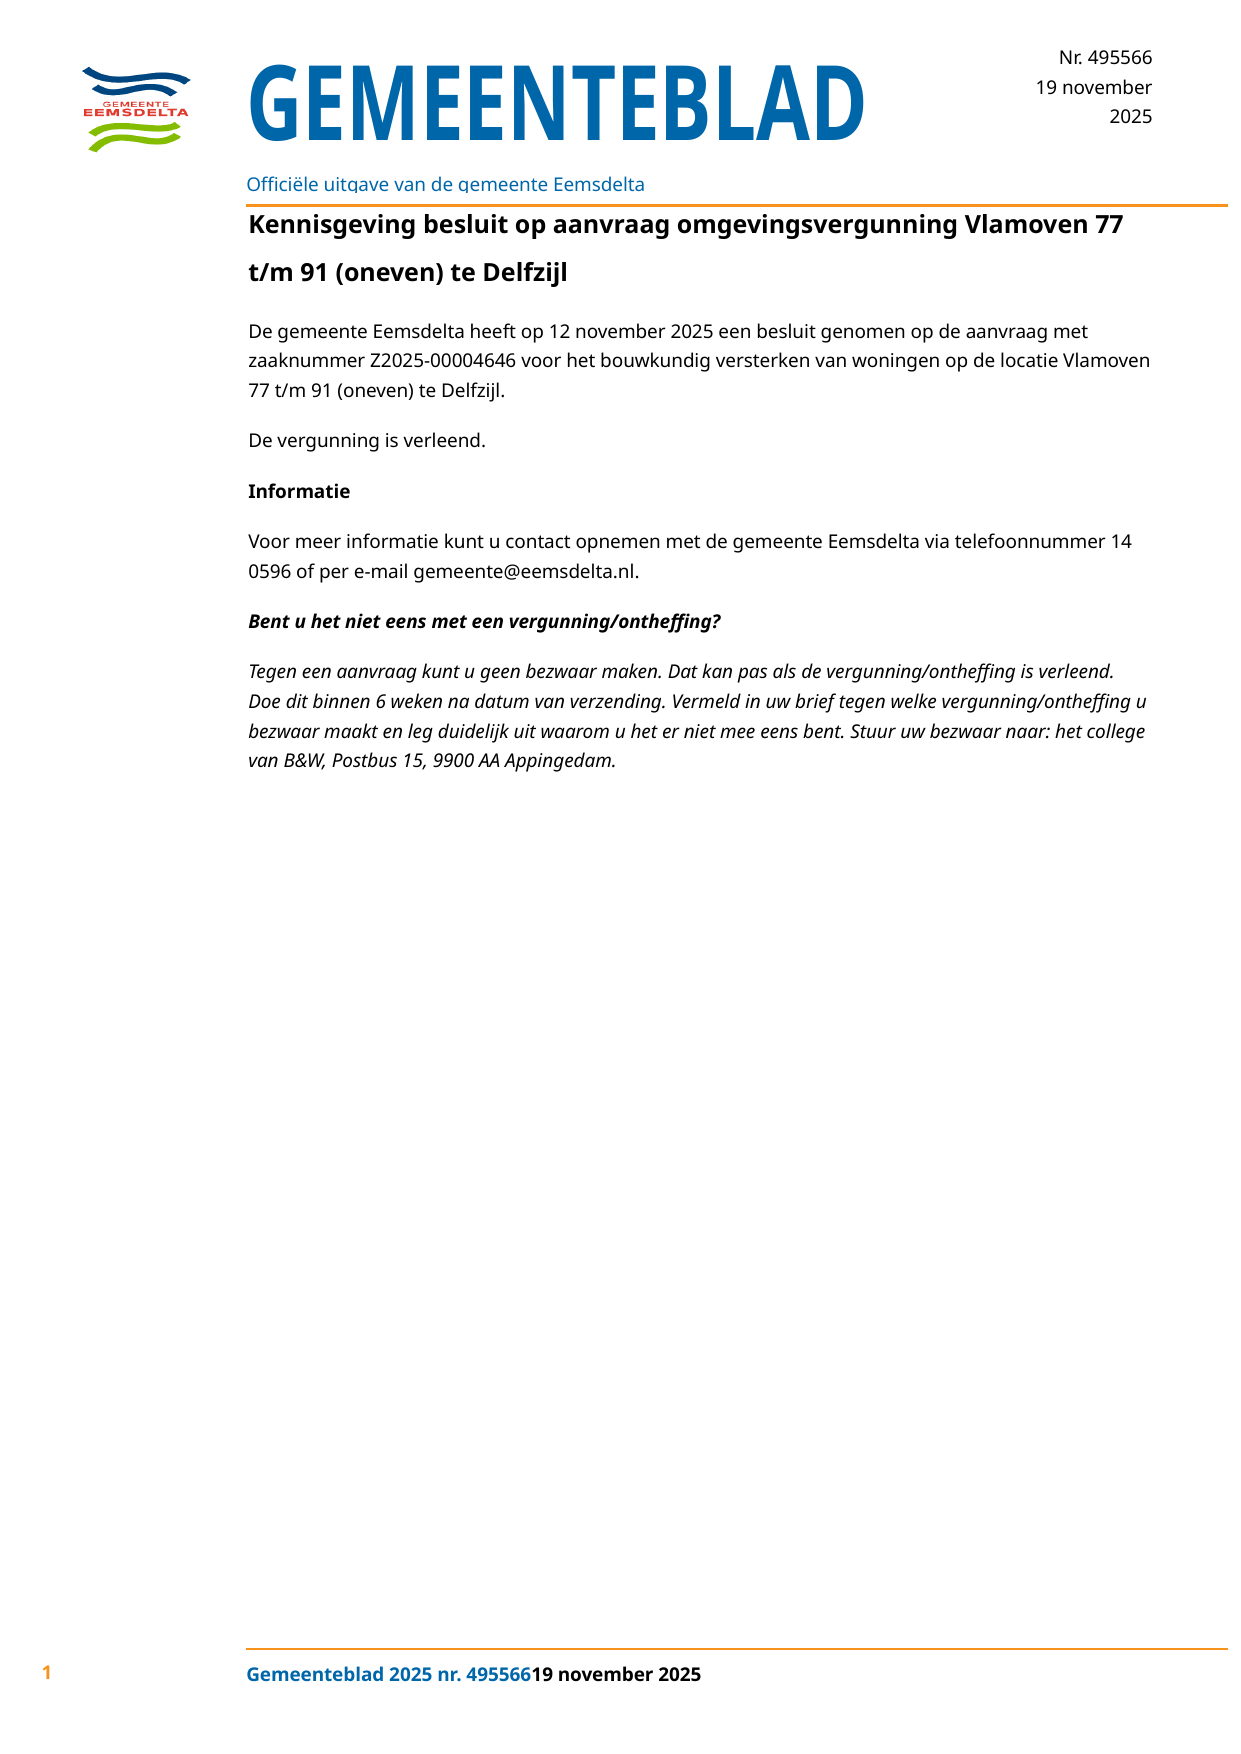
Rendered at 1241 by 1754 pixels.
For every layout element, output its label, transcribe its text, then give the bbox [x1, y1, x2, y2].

text Tegen een aanvraag kunt u geen bezwaar maken. Dat kan pas als de vergunning/ontheffing is verleend. Doe dit binnen 6 weken na datum van verzending. Vermeld in uw brief tegen welke vergunning/ontheffing u bezwaar maakt en leg duidelijk uit waarom u het er niet mee eens bent. Stuur uw bezwaar naar: het college van B&W, Postbus 15, 9900 AA Appingedam. [248, 659, 1152, 773]
text Informatie [248, 478, 1152, 504]
text Voor meer informatie kunt u contact opnemen met de gemeente Eemsdelta via telefoonnummer 14 0596 of per e-mail gemeente@eemsdelta.nl. [248, 528, 1152, 584]
text De vergunning is verleend. [248, 427, 1152, 453]
picture [41, 47, 231, 172]
text De gemeente Eemsdelta heeft op 12 november 2025 een besluit genomen op de aanvraag met zaaknummer Z2025-00004646 voor het bouwkundig versterken van woningen op de locatie Vlamoven 77 t/m 91 (oneven) te Delfzijl. [248, 318, 1152, 403]
text Kennisgeving besluit op aanvraag omgevingsvergunning Vlamoven 77 t/m 91 (oneven) te Delfzijl [248, 207, 1152, 288]
text Bent u het niet eens met een vergunning/ontheffing? [248, 608, 1152, 634]
